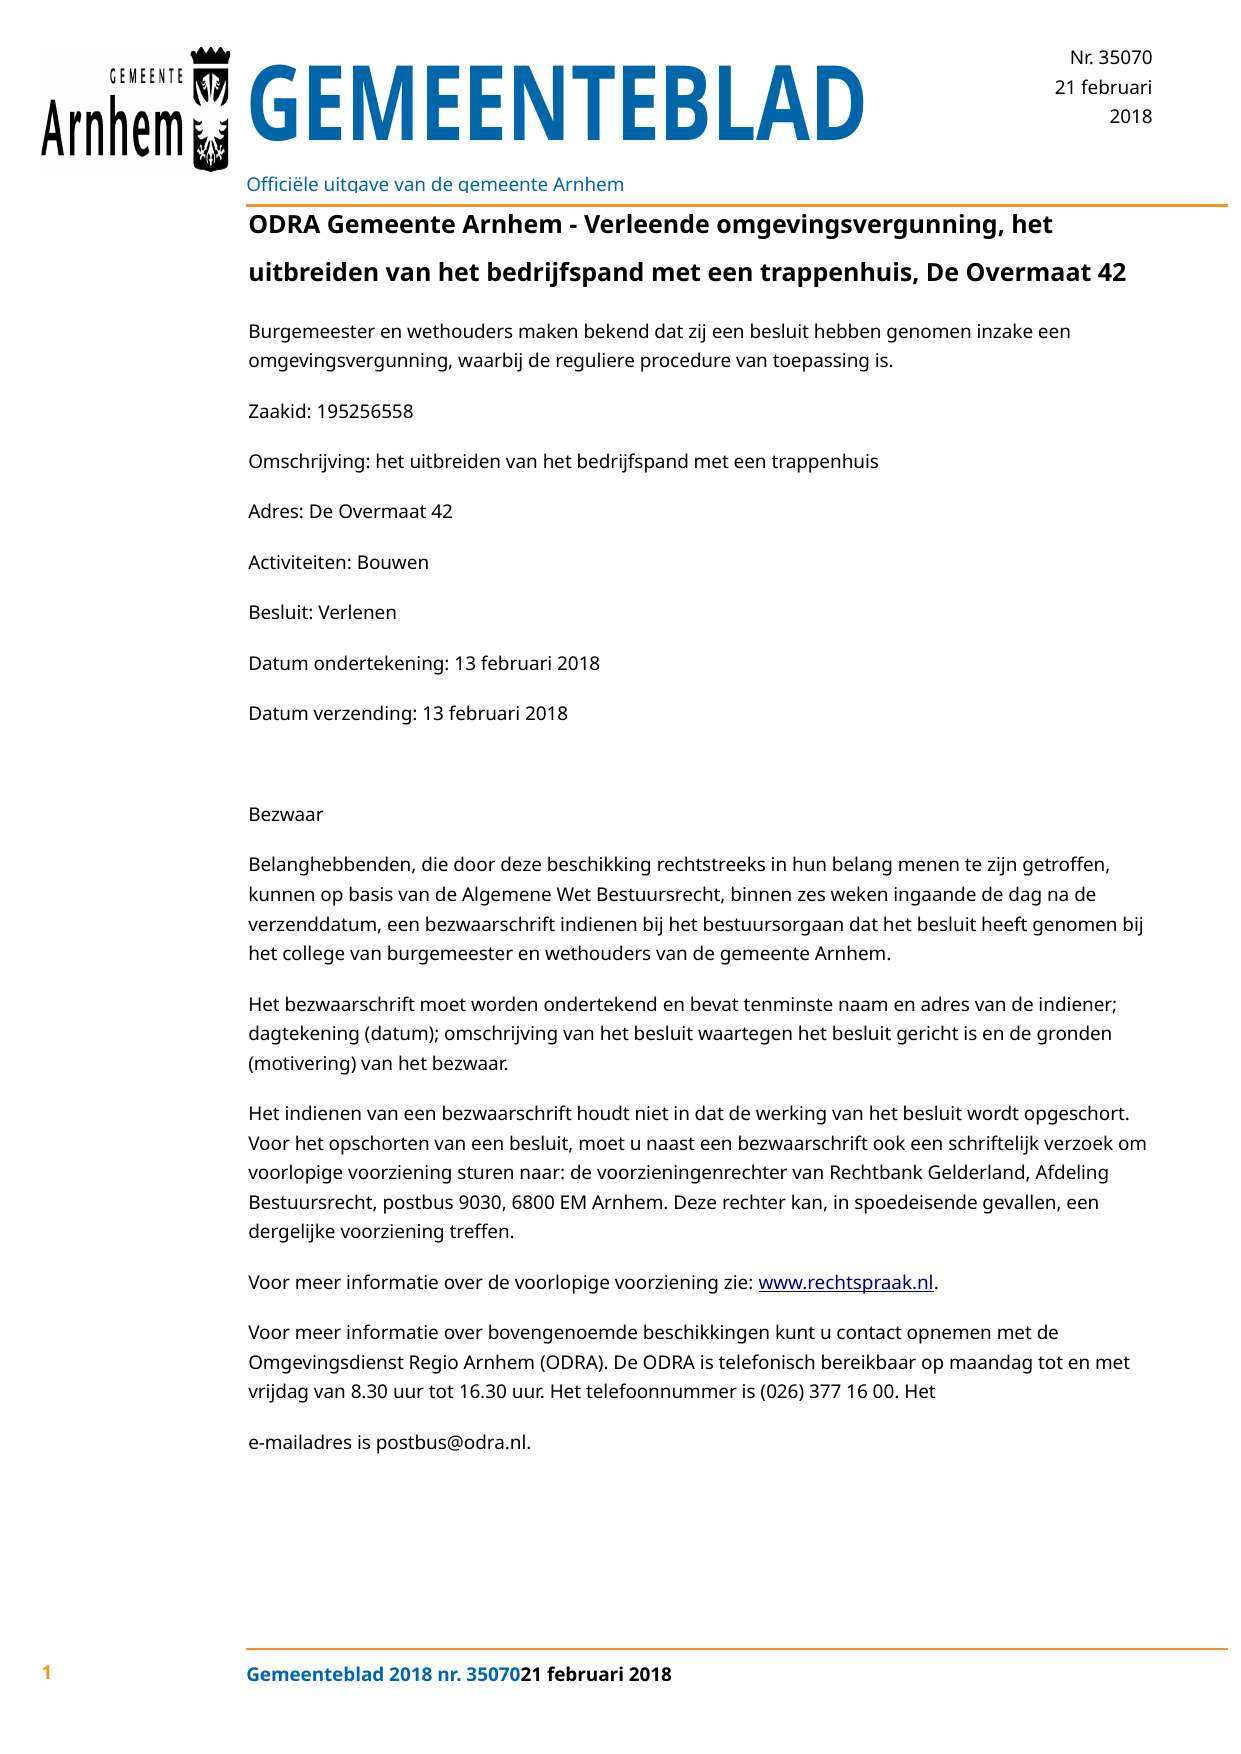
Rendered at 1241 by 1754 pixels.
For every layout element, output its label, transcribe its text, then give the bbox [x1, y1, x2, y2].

text Omschrijving: het uitbreiden van het bedrijfspand met een trappenhuis [248, 448, 1152, 474]
text Belanghebbenden, die door deze beschikking rechtstreeks in hun belang menen te zijn getroffen, kunnen op basis van de Algemene Wet Bestuursrecht, binnen zes weken ingaande de dag na de verzenddatum, een bezwaarschrift indienen bij het bestuursorgaan dat het besluit heeft genomen bij het college van burgemeester en wethouders van de gemeente Arnhem. [248, 852, 1152, 966]
text Burgemeester en wethouders maken bekend dat zij een besluit hebben genomen inzake een omgevingsvergunning, waarbij de reguliere procedure van toepassing is. [248, 318, 1152, 373]
text Activiteiten: Bouwen [248, 549, 1152, 575]
text Zaakid: 195256558 [248, 398, 1152, 424]
text Datum ondertekening: 13 februari 2018 [248, 650, 1152, 676]
text e-mailadres is postbus@odra.nl. [248, 1429, 1152, 1455]
text Het indienen van een bezwaarschrift houdt niet in dat de werking van het besluit wordt opgeschort. Voor het opschorten van een besluit, moet u naast een bezwaarschrift ook een schriftelijk verzoek om voorlopige voorziening sturen naar: de voorzieningenrechter van Rechtbank Gelderland, Afdeling Bestuursrecht, postbus 9030, 6800 EM Arnhem. Deze rechter kan, in spoedeisende gevallen, een dergelijke voorziening treffen. [248, 1100, 1152, 1244]
text Het bezwaarschrift moet worden ondertekend en bevat tenminste naam en adres van de indiener; dagtekening (datum); omschrijving van het besluit waartegen het besluit gericht is en de gronden (motivering) van het bezwaar. [248, 991, 1152, 1076]
text Adres: De Overmaat 42 [248, 499, 1152, 524]
picture [41, 47, 231, 172]
text ODRA Gemeente Arnhem - Verleende omgevingsvergunning, het uitbreiden van het bedrijfspand met een trappenhuis, De Overmaat 42 [248, 207, 1152, 288]
text Besluit: Verlenen [248, 599, 1152, 625]
text Voor meer informatie over bovengenoemde beschikkingen kunt u contact opnemen met de Omgevingsdienst Regio Arnhem (ODRA). De ODRA is telefonisch bereikbaar op maandag tot en met vrijdag van 8.30 uur tot 16.30 uur. Het telefoonnummer is (026) 377 16 00. Het [248, 1319, 1152, 1404]
text Voor meer informatie over de voorlopige voorziening zie: www.rechtspraak.nl. [248, 1269, 1152, 1295]
text Datum verzending: 13 februari 2018 [248, 700, 1152, 726]
text Bezwaar [248, 801, 1152, 827]
